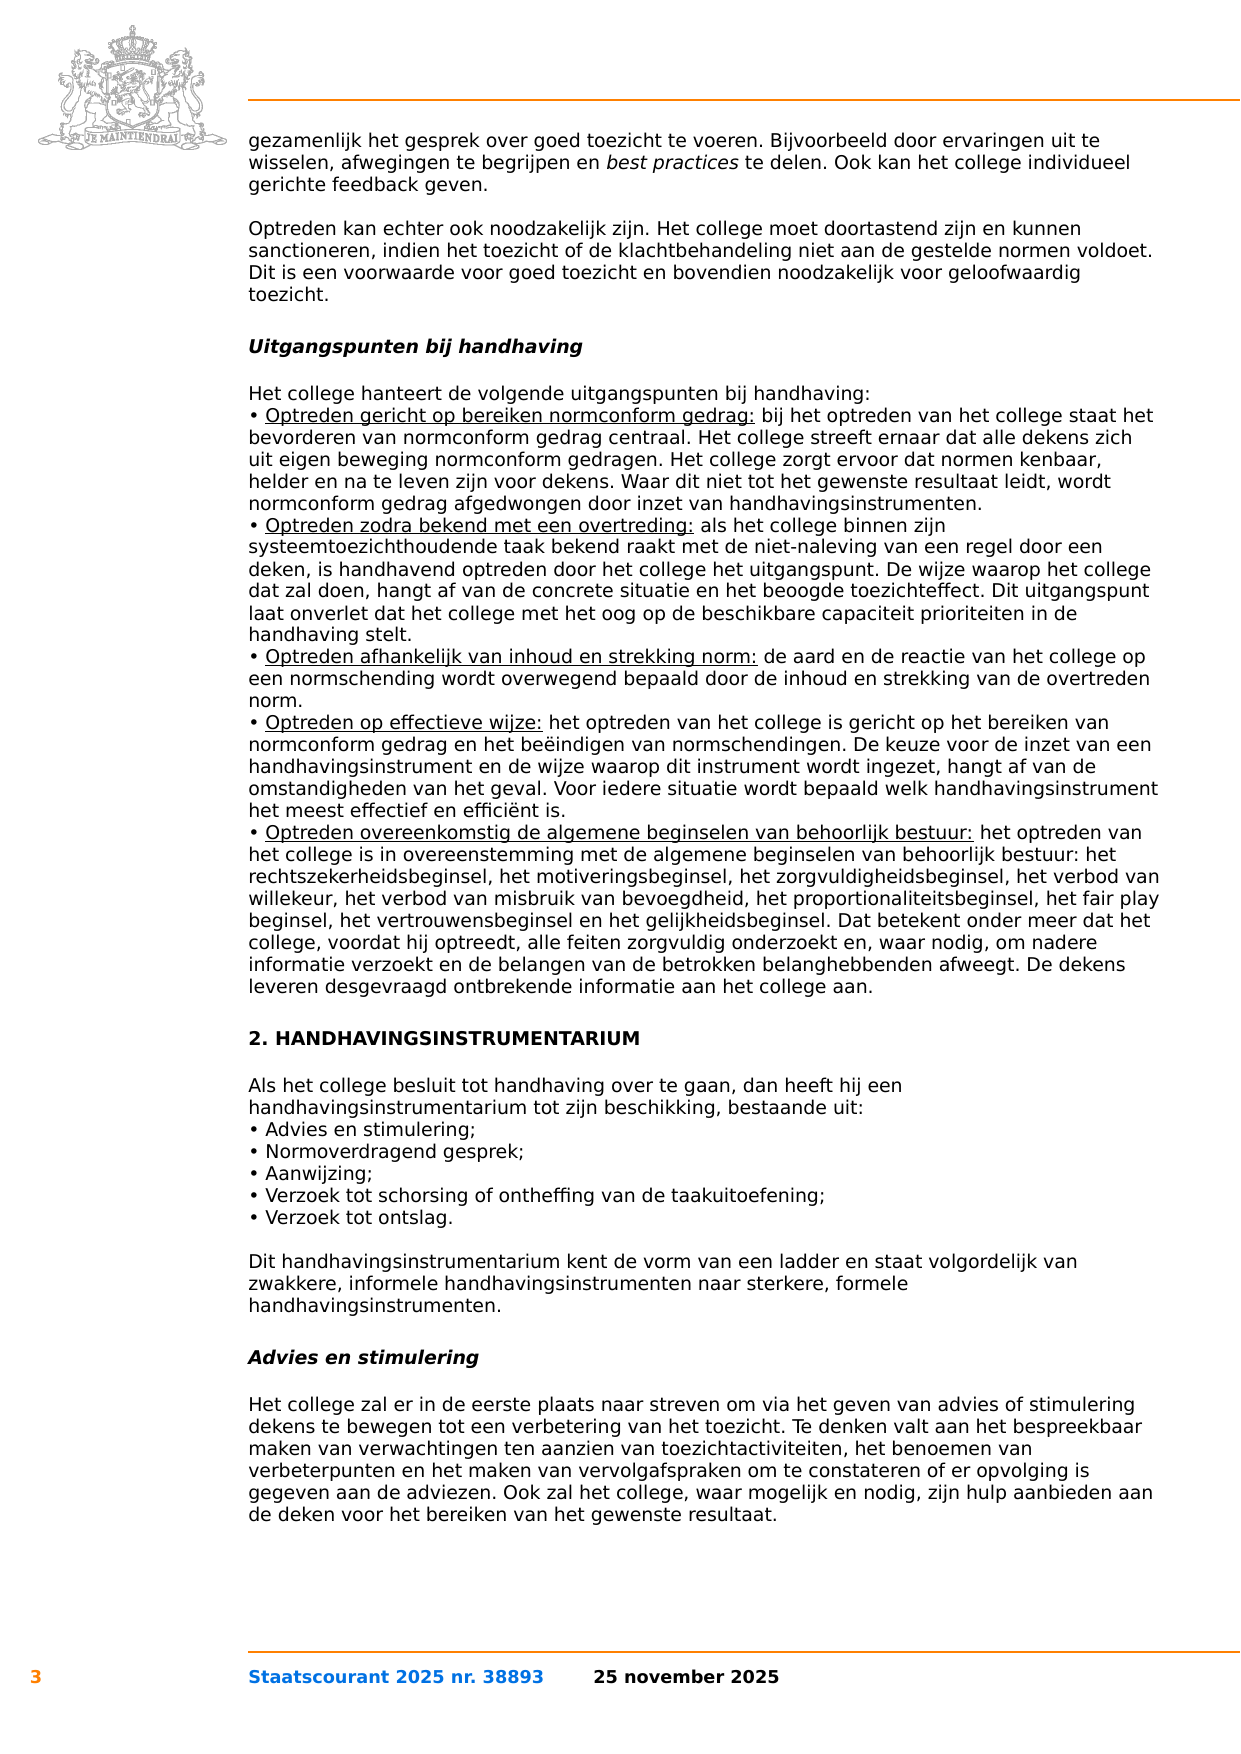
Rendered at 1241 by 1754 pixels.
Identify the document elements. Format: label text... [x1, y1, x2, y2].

text Het college zal er in de eerste plaats naar streven om via het geven van advies of stimulering dekens te bewegen tot een verbetering van het toezicht. Te denken valt aan het bespreekbaar maken van verwachtingen ten aanzien van toezichtactiviteiten, het benoemen van verbeterpunten en het maken van vervolgafspraken om te constateren of er opvolging is gegeven aan de adviezen. Ook zal het college, waar mogelijk en nodig, zijn hulp aanbieden aan de deken voor het bereiken van het gewenste resultaat. [248, 1394, 1163, 1526]
text • Verzoek tot ontslag. [248, 1207, 1163, 1229]
text • Aanwijzing; [248, 1163, 1163, 1185]
subtitle Advies en stimulering [248, 1347, 1163, 1369]
text • Optreden overeenkomstig de algemene beginselen van behoorlijk bestuur: het optreden van het college is in overeenstemming met de algemene beginselen van behoorlijk bestuur: het rechtszekerheidsbeginsel, het motiveringsbeginsel, het zorgvuldigheidsbeginsel, het verbod van willekeur, het verbod van misbruik van bevoegdheid, het proportionaliteitsbeginsel, het fair play beginsel, het vertrouwensbeginsel en het gelijkheidsbeginsel. Dat betekent onder meer dat het college, voordat hij optreedt, alle feiten zorgvuldig onderzoekt en, waar nodig, om nadere informatie verzoekt en de belangen van de betrokken belanghebbenden afweegt. De dekens leveren desgevraagd ontbrekende informatie aan het college aan. [248, 822, 1163, 998]
text • Advies en stimulering; [248, 1119, 1163, 1141]
text • Optreden afhankelijk van inhoud en strekking norm: de aard en de reactie van het college op een normschending wordt overwegend bepaald door de inhoud en strekking van de overtreden norm. [248, 646, 1163, 712]
text • Optreden zodra bekend met een overtreding: als het college binnen zijn systeemtoezichthoudende taak bekend raakt met de niet-naleving van een regel door een deken, is handhavend optreden door het college het uitgangspunt. De wijze waarop het college dat zal doen, hangt af van de concrete situatie en het beoogde toezichteffect. Dit uitgangspunt laat onverlet dat het college met het oog op de beschikbare capaciteit prioriteiten in de handhaving stelt. [248, 514, 1163, 646]
text Als het college besluit tot handhaving over te gaan, dan heeft hij een handhavingsinstrumentarium tot zijn beschikking, bestaande uit: [248, 1075, 1163, 1119]
subtitle 2. HANDHAVINGSINSTRUMENTARIUM [248, 1028, 1163, 1050]
text • Normoverdragend gesprek; [248, 1141, 1163, 1163]
subtitle Uitgangspunten bij handhaving [248, 336, 1163, 358]
text Dit handhavingsinstrumentarium kent de vorm van een ladder en staat volgordelijk van zwakkere, informele handhavingsinstrumenten naar sterkere, formele handhavingsinstrumenten. [248, 1251, 1163, 1317]
text gezamenlijk het gesprek over goed toezicht te voeren. Bijvoorbeeld door ervaringen uit te wisselen, afwegingen te begrijpen en best practices te delen. Ook kan het college individueel gerichte feedback geven. [248, 130, 1163, 196]
text Optreden kan echter ook noodzakelijk zijn. Het college moet doortastend zijn en kunnen sanctioneren, indien het toezicht of de klachtbehandeling niet aan de gestelde normen voldoet. Dit is een voorwaarde voor goed toezicht en bovendien noodzakelijk voor geloofwaardig toezicht. [248, 218, 1163, 306]
text • Verzoek tot schorsing of ontheffing van de taakuitoefening; [248, 1185, 1163, 1207]
picture [38, 25, 227, 150]
text • Optreden gericht op bereiken normconform gedrag: bij het optreden van het college staat het bevorderen van normconform gedrag centraal. Het college streeft ernaar dat alle dekens zich uit eigen beweging normconform gedragen. Het college zorgt ervoor dat normen kenbaar, helder en na te leven zijn voor dekens. Waar dit niet tot het gewenste resultaat leidt, wordt normconform gedrag afgedwongen door inzet van handhavingsinstrumenten. [248, 404, 1163, 514]
text Het college hanteert de volgende uitgangspunten bij handhaving: [248, 383, 1163, 404]
text • Optreden op effectieve wijze: het optreden van het college is gericht op het bereiken van normconform gedrag en het beëindigen van normschendingen. De keuze voor de inzet van een handhavingsinstrument en de wijze waarop dit instrument wordt ingezet, hangt af van de omstandigheden van het geval. Voor iedere situatie wordt bepaald welk handhavingsinstrument het meest effectief en efficiënt is. [248, 712, 1163, 822]
